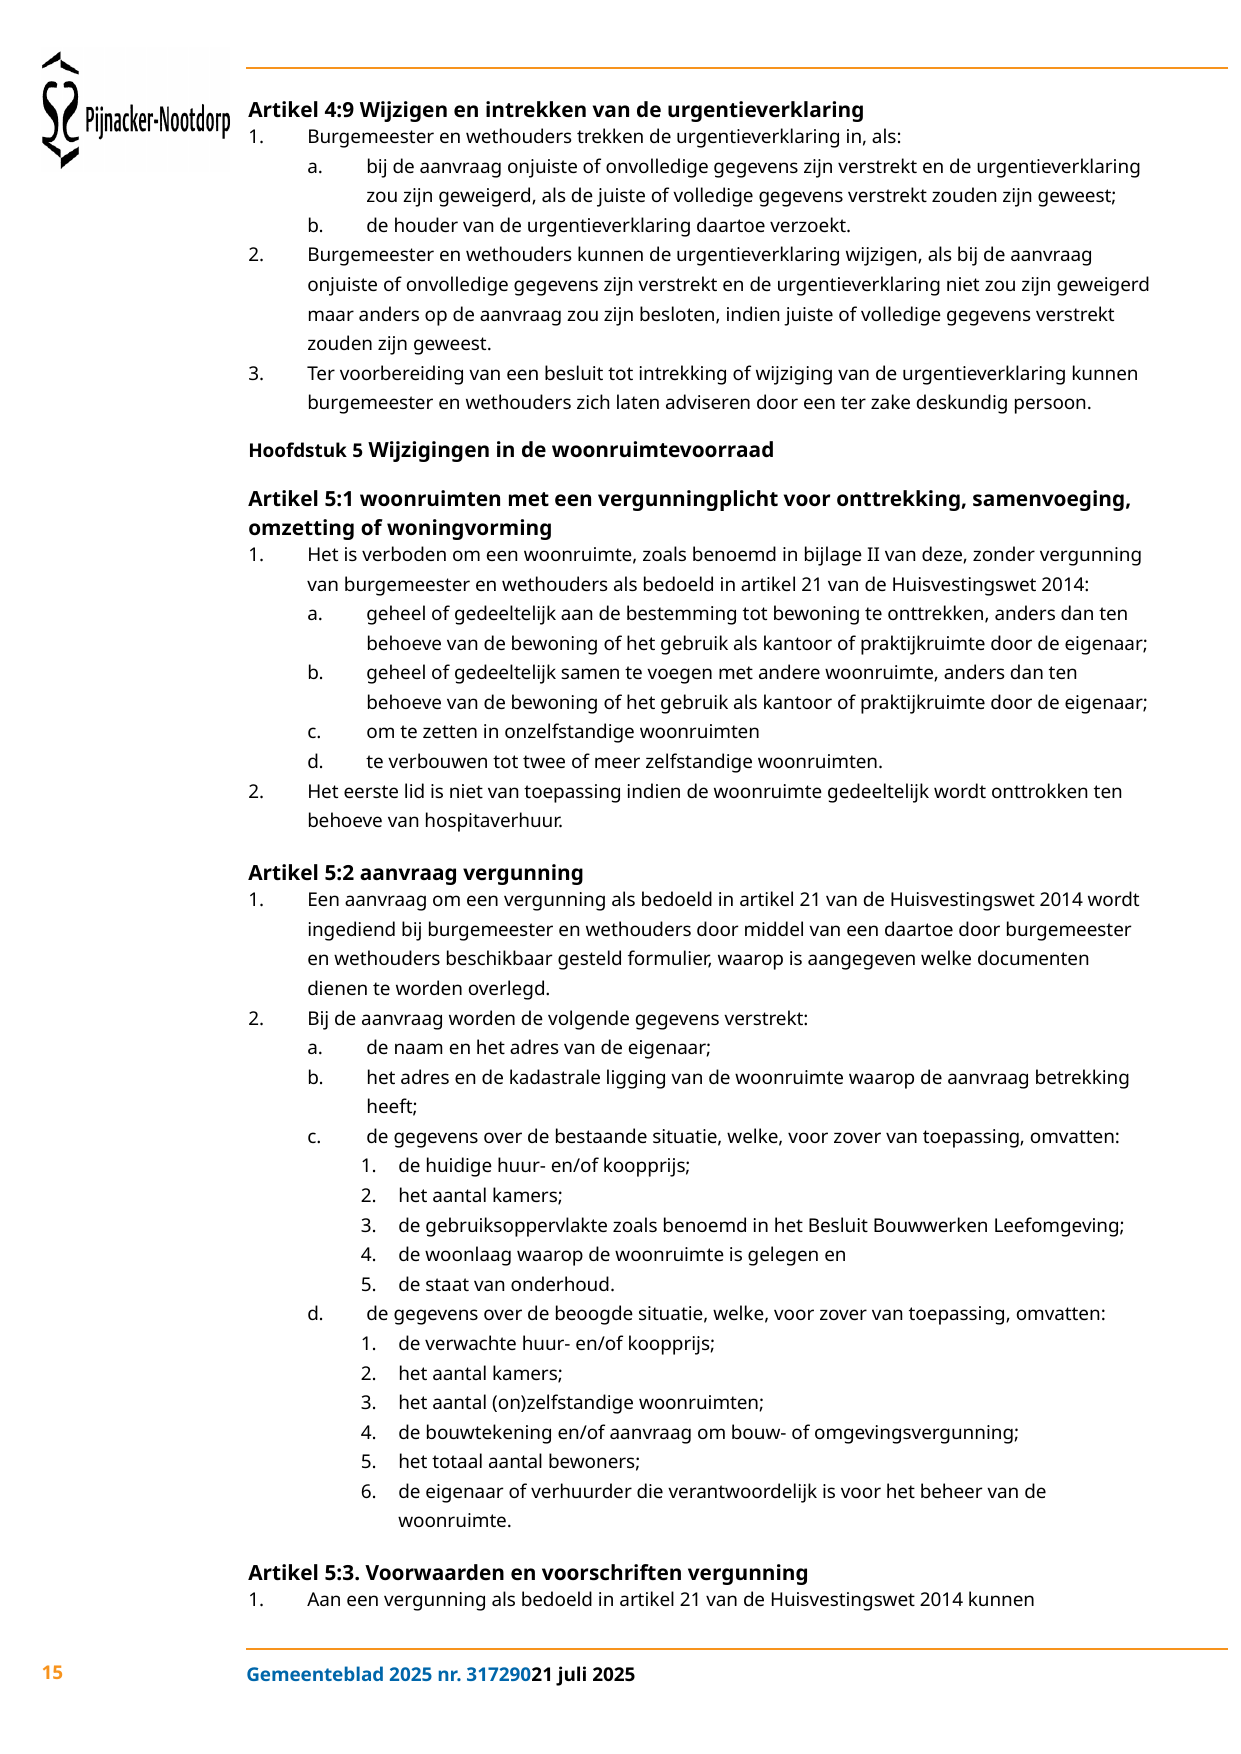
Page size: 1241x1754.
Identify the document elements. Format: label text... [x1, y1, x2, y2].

list de huidige huur- en/of koopprijs; [361, 1153, 1152, 1178]
list de eigenaar of verhuurder die verantwoordelijk is voor het beheer van de woonruimte. [361, 1478, 1152, 1533]
list het aantal (on)zelfstandige woonruimten; [361, 1389, 1152, 1415]
list de gegevens over de bestaande situatie, welke, voor zover van toepassing, omvatten: [307, 1123, 1152, 1149]
list de houder van de urgentieverklaring daartoe verzoekt. [307, 212, 1152, 238]
text Artikel 5:2 aanvraag vergunning [248, 858, 1152, 886]
list te verbouwen tot twee of meer zelfstandige woonruimten. [307, 748, 1152, 774]
list Bij de aanvraag worden de volgende gegevens verstrekt: [248, 1005, 1152, 1030]
text Artikel 5:1 woonruimten met een vergunningplicht voor onttrekking, samenvoeging, omzetting of woningvorming [248, 484, 1152, 541]
list Aan een vergunning als bedoeld in artikel 21 van de Huisvestingswet 2014 kunnen [248, 1586, 1152, 1612]
text Artikel 4:9 Wijzigen en intrekken van de urgentieverklaring [248, 95, 1152, 123]
list de verwachte huur- en/of koopprijs; [361, 1330, 1152, 1356]
text Artikel 5:3. Voorwaarden en voorschriften vergunning [248, 1558, 1152, 1586]
list het adres en de kadastrale ligging van de woonruimte waarop de aanvraag betrekking heeft; [307, 1064, 1152, 1119]
text Hoofdstuk 5 Wijzigingen in de woonruimtevoorraad [248, 435, 1152, 463]
list het aantal kamers; [361, 1360, 1152, 1385]
list Ter voorbereiding van een besluit tot intrekking of wijziging van de urgentieverklaring kunnen burgemeester en wethouders zich laten adviseren door een ter zake deskundig persoon. [248, 360, 1152, 415]
list de gegevens over de beoogde situatie, welke, voor zover van toepassing, omvatten: [307, 1301, 1152, 1326]
list het aantal kamers; [361, 1182, 1152, 1208]
list het totaal aantal bewoners; [361, 1448, 1152, 1474]
list de gebruiksoppervlakte zoals benoemd in het Besluit Bouwwerken Leefomgeving; [361, 1212, 1152, 1237]
list Burgemeester en wethouders trekken de urgentieverklaring in, als: [248, 123, 1152, 149]
list de staat van onderhoud. [361, 1271, 1152, 1297]
list Het is verboden om een woonruimte, zoals benoemd in bijlage II van deze, zonder vergunning van burgemeester en wethouders als bedoeld in artikel 21 van de Huisvestingswet 2014: [248, 541, 1152, 597]
list geheel of gedeeltelijk samen te voegen met andere woonruimte, anders dan ten behoeve van de bewoning of het gebruik als kantoor of praktijkruimte door de eigenaar; [307, 659, 1152, 715]
picture [41, 47, 231, 172]
list de naam en het adres van de eigenaar; [307, 1034, 1152, 1060]
list Een aanvraag om een vergunning als bedoeld in artikel 21 van de Huisvestingswet 2014 wordt ingediend bij burgemeester en wethouders door middel van een daartoe door burgemeester en wethouders beschikbaar gesteld formulier, waarop is aangegeven welke documenten dienen te worden overlegd. [248, 886, 1152, 1001]
list Het eerste lid is niet van toepassing indien de woonruimte gedeeltelijk wordt onttrokken ten behoeve van hospitaverhuur. [248, 778, 1152, 833]
list om te zetten in onzelfstandige woonruimten [307, 719, 1152, 744]
list de woonlaag waarop de woonruimte is gelegen en [361, 1241, 1152, 1267]
list de bouwtekening en/of aanvraag om bouw- of omgevingsvergunning; [361, 1419, 1152, 1444]
list geheel of gedeeltelijk aan de bestemming tot bewoning te onttrekken, anders dan ten behoeve van de bewoning of het gebruik als kantoor of praktijkruimte door de eigenaar; [307, 600, 1152, 656]
list bij de aanvraag onjuiste of onvolledige gegevens zijn verstrekt en de urgentieverklaring zou zijn geweigerd, als de juiste of volledige gegevens verstrekt zouden zijn geweest; [307, 153, 1152, 208]
list Burgemeester en wethouders kunnen de urgentieverklaring wijzigen, als bij de aanvraag onjuiste of onvolledige gegevens zijn verstrekt en de urgentieverklaring niet zou zijn geweigerd maar anders op de aanvraag zou zijn besloten, indien juiste of volledige gegevens verstrekt zouden zijn geweest. [248, 242, 1152, 356]
